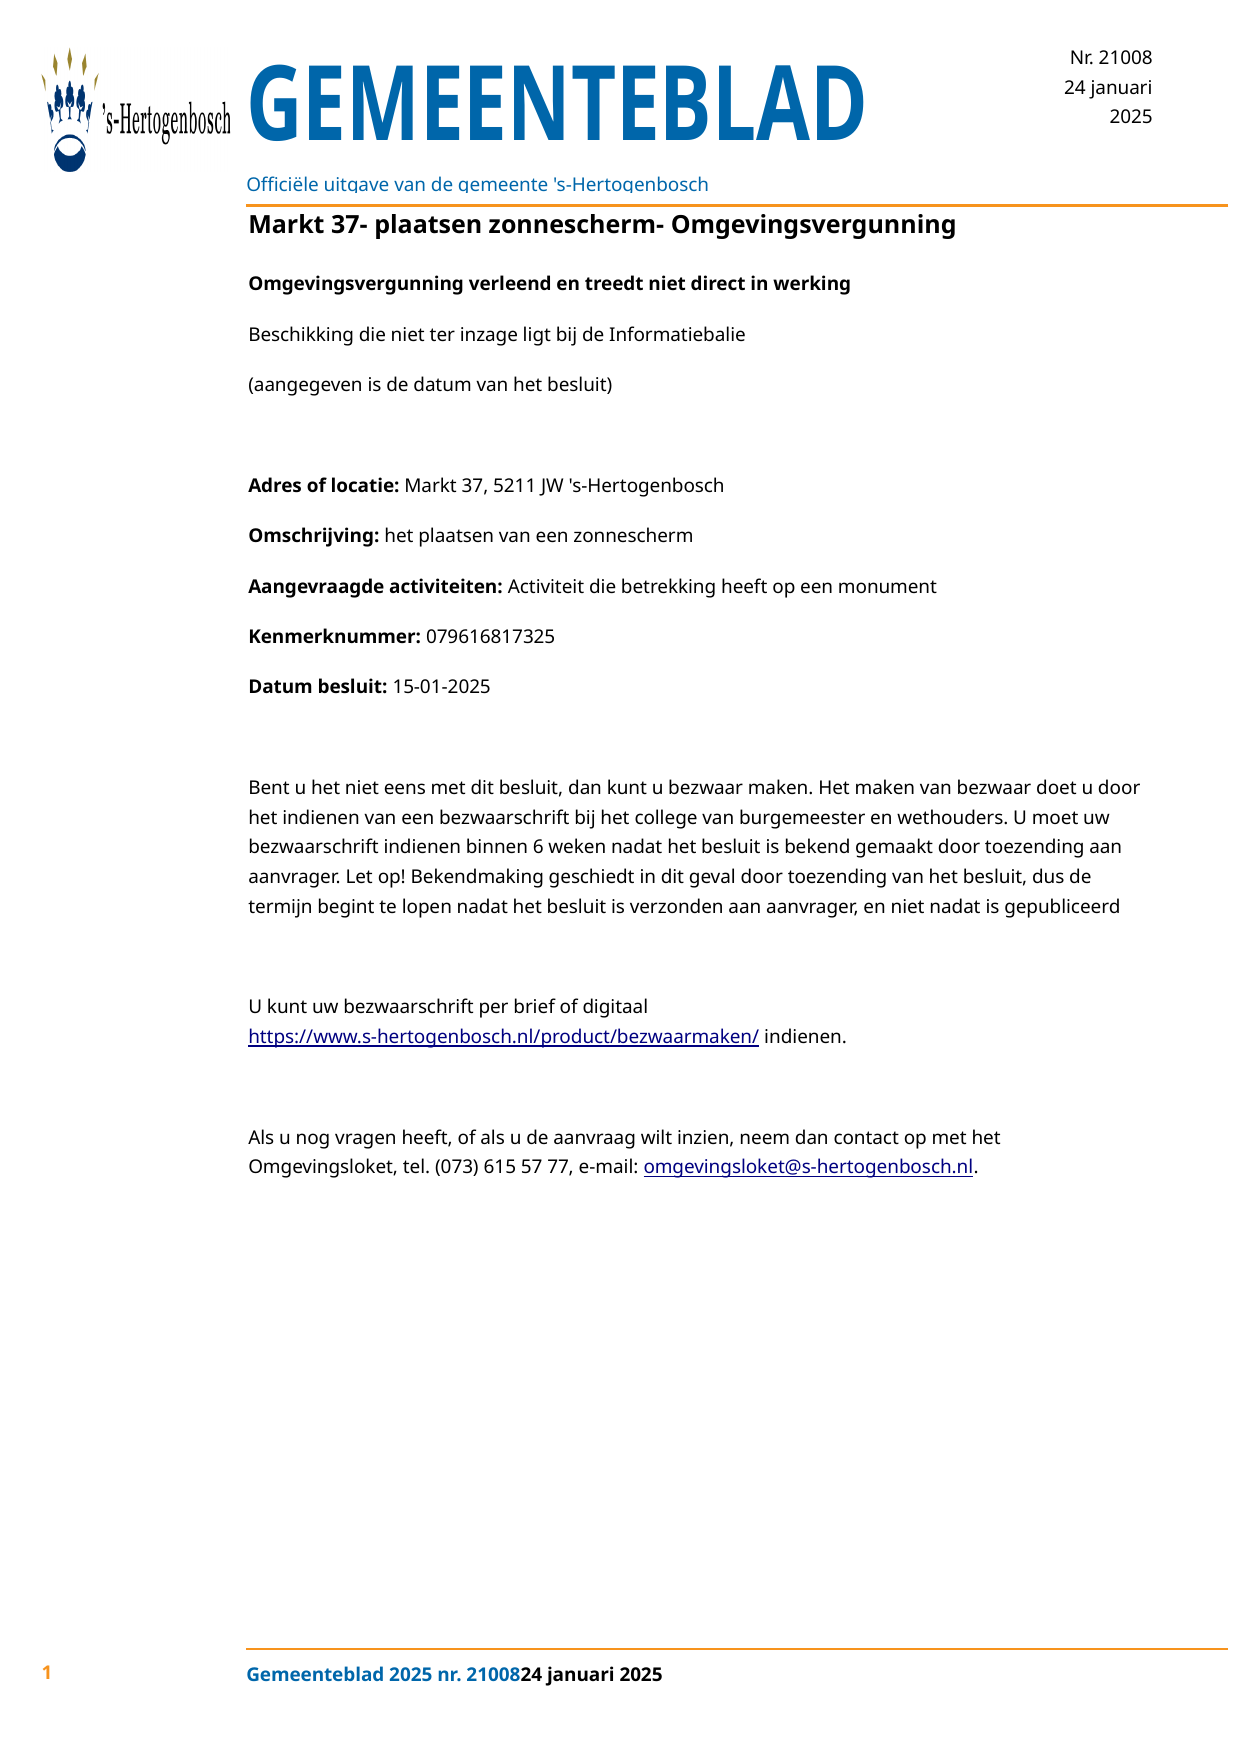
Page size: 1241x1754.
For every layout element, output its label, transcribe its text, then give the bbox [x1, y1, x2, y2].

text Bent u het niet eens met dit besluit, dan kunt u bezwaar maken. Het maken van bezwaar doet u door het indienen van een bezwaarschrift bij het college van burgemeester en wethouders. U moet uw bezwaarschrift indienen binnen 6 weken nadat het besluit is bekend gemaakt door toezending aan aanvrager. Let op! Bekendmaking geschiedt in dit geval door toezending van het besluit, dus de termijn begint te lopen nadat het besluit is verzonden aan aanvrager, en niet nadat is gepubliceerd [248, 774, 1152, 918]
picture [41, 47, 231, 172]
text Omschrijving: het plaatsen van een zonnescherm [248, 522, 1152, 548]
text Adres of locatie: Markt 37, 5211 JW 's-Hertogenbosch [248, 472, 1152, 498]
text Als u nog vragen heeft, of als u de aanvraag wilt inzien, neem dan contact op met het Omgevingsloket, tel. (073) 615 57 77, e-mail: omgevingsloket@s-hertogenbosch.nl. [248, 1124, 1152, 1179]
text Kenmerknummer: 079616817325 [248, 623, 1152, 649]
text Omgevingsvergunning verleend en treedt niet direct in werking [248, 270, 1152, 296]
text Aangevraagde activiteiten: Activiteit die betrekking heeft op een monument [248, 573, 1152, 598]
text U kunt uw bezwaarschrift per brief of digitaal https://www.s-hertogenbosch.nl/product/bezwaarmaken/ indienen. [248, 994, 1152, 1049]
text Datum besluit: 15-01-2025 [248, 674, 1152, 699]
text (aangegeven is de datum van het besluit) [248, 371, 1152, 397]
text Beschikking die niet ter inzage ligt bij de Informatiebalie [248, 321, 1152, 346]
text Markt 37- plaatsen zonnescherm- Omgevingsvergunning [248, 207, 1152, 241]
